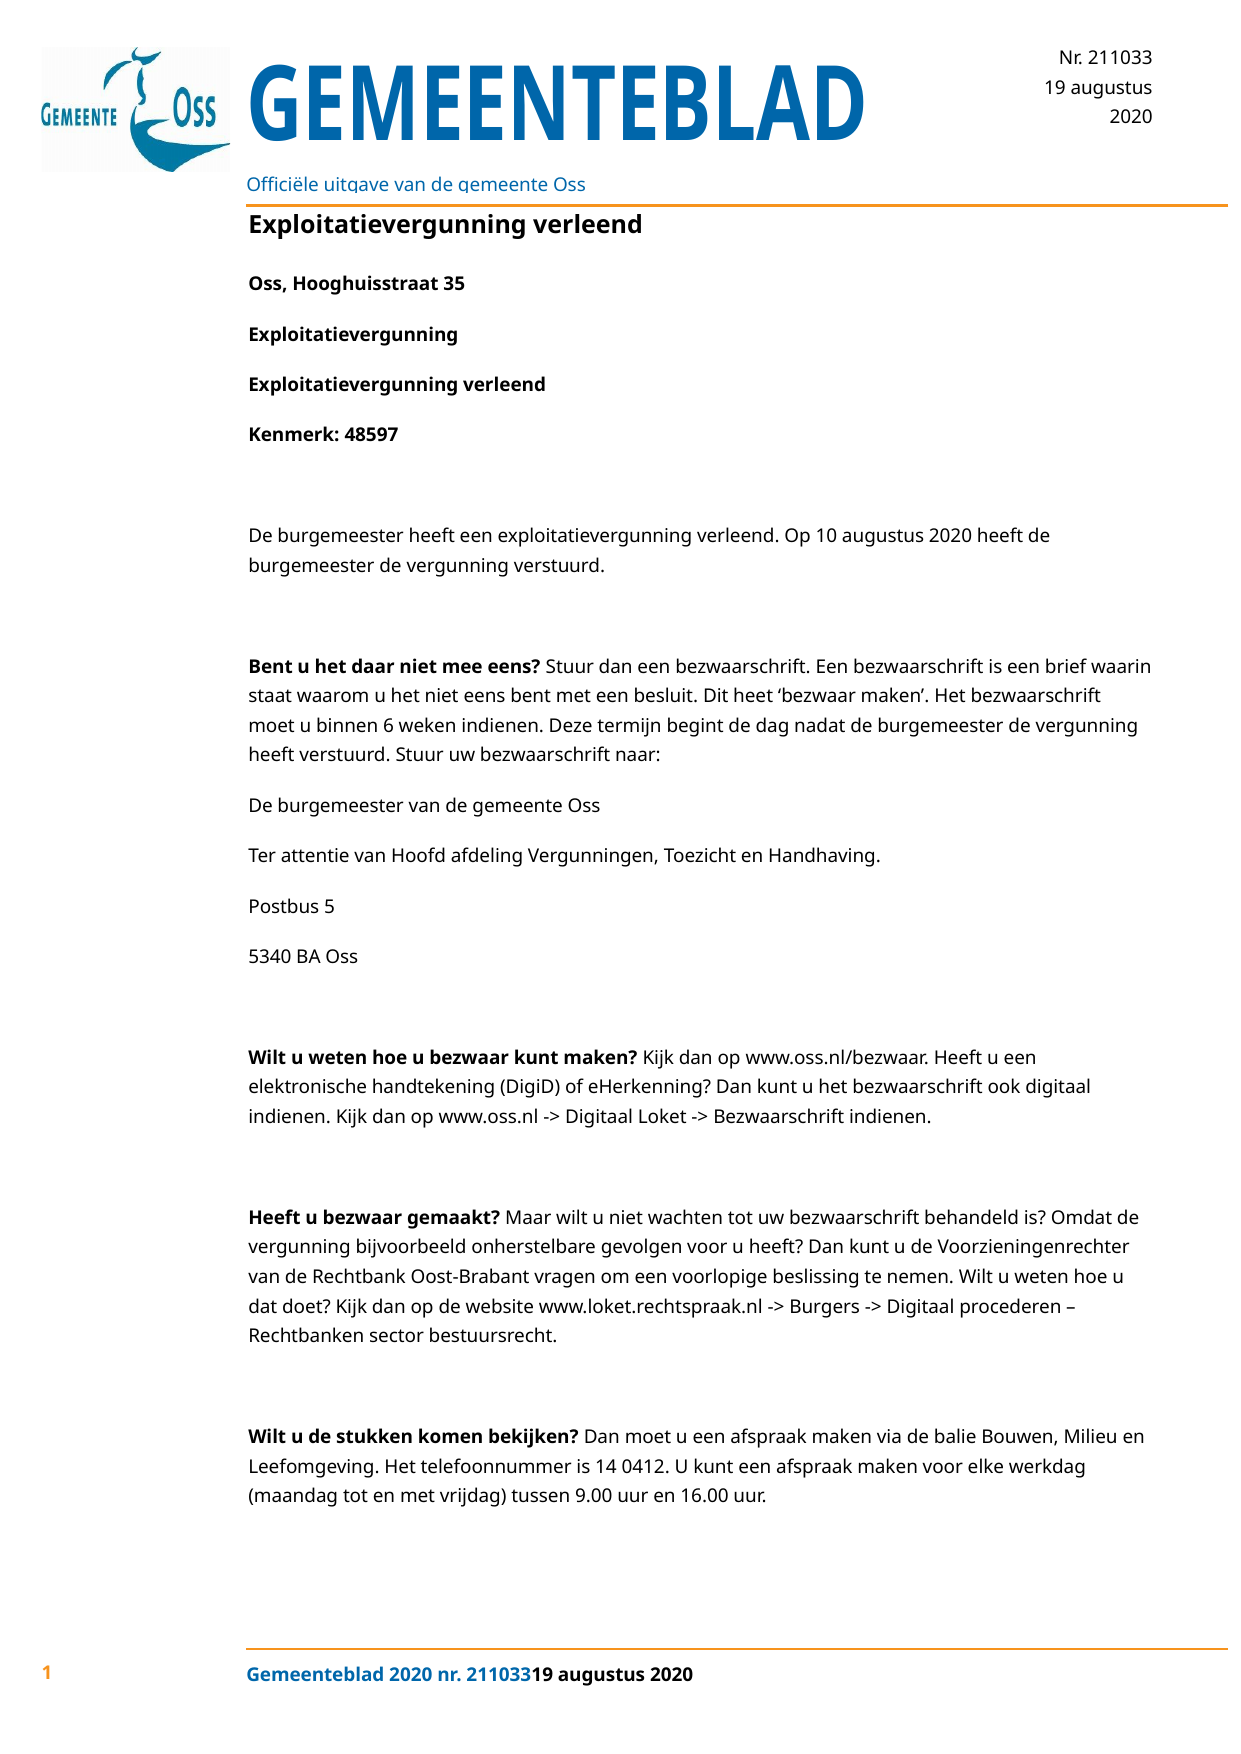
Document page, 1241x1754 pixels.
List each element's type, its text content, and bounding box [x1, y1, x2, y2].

text Exploitatievergunning verleend [248, 207, 1152, 241]
picture [41, 47, 231, 172]
text De burgemeester van de gemeente Oss [248, 792, 1152, 818]
text Kenmerk: 48597 [248, 422, 1152, 447]
text Bent u het daar niet mee eens? Stuur dan een bezwaarschrift. Een bezwaarschrift is een brief waarin staat waarom u het niet eens bent met een besluit. Dit heet ‘bezwaar maken’. Het bezwaarschrift moet u binnen 6 weken indienen. Deze termijn begint de dag nadat de burgemeester de vergunning heeft verstuurd. Stuur uw bezwaarschrift naar: [248, 653, 1152, 767]
text Postbus 5 [248, 893, 1152, 918]
text Ter attentie van Hoofd afdeling Vergunningen, Toezicht en Handhaving. [248, 842, 1152, 868]
text De burgemeester heeft een exploitatievergunning verleend. Op 10 augustus 2020 heeft de burgemeester de vergunning verstuurd. [248, 522, 1152, 578]
text Heeft u bezwaar gemaakt? Maar wilt u niet wachten tot uw bezwaarschrift behandeld is? Omdat de vergunning bijvoorbeeld onherstelbare gevolgen voor u heeft? Dan kunt u de Voorzieningenrechter van de Rechtbank Oost-Brabant vragen om een voorlopige beslissing te nemen. Wilt u weten hoe u dat doet? Kijk dan op de website www.loket.rechtspraak.nl -> Burgers -> Digitaal procederen – Rechtbanken sector bestuursrecht. [248, 1204, 1152, 1348]
text Wilt u de stukken komen bekijken? Dan moet u een afspraak maken via de balie Bouwen, Milieu en Leefomgeving. Het telefoonnummer is 14 0412. U kunt een afspraak maken voor elke werkdag (maandag tot en met vrijdag) tussen 9.00 uur en 16.00 uur. [248, 1423, 1152, 1508]
text Oss, Hooghuisstraat 35 [248, 270, 1152, 296]
text Wilt u weten hoe u bezwaar kunt maken? Kijk dan op www.oss.nl/bezwaar. Heeft u een elektronische handtekening (DigiD) of eHerkenning? Dan kunt u het bezwaarschrift ook digitaal indienen. Kijk dan op www.oss.nl -> Digitaal Loket -> Bezwaarschrift indienen. [248, 1044, 1152, 1129]
text Exploitatievergunning verleend [248, 371, 1152, 397]
text Exploitatievergunning [248, 321, 1152, 346]
text 5340 BA Oss [248, 943, 1152, 969]
